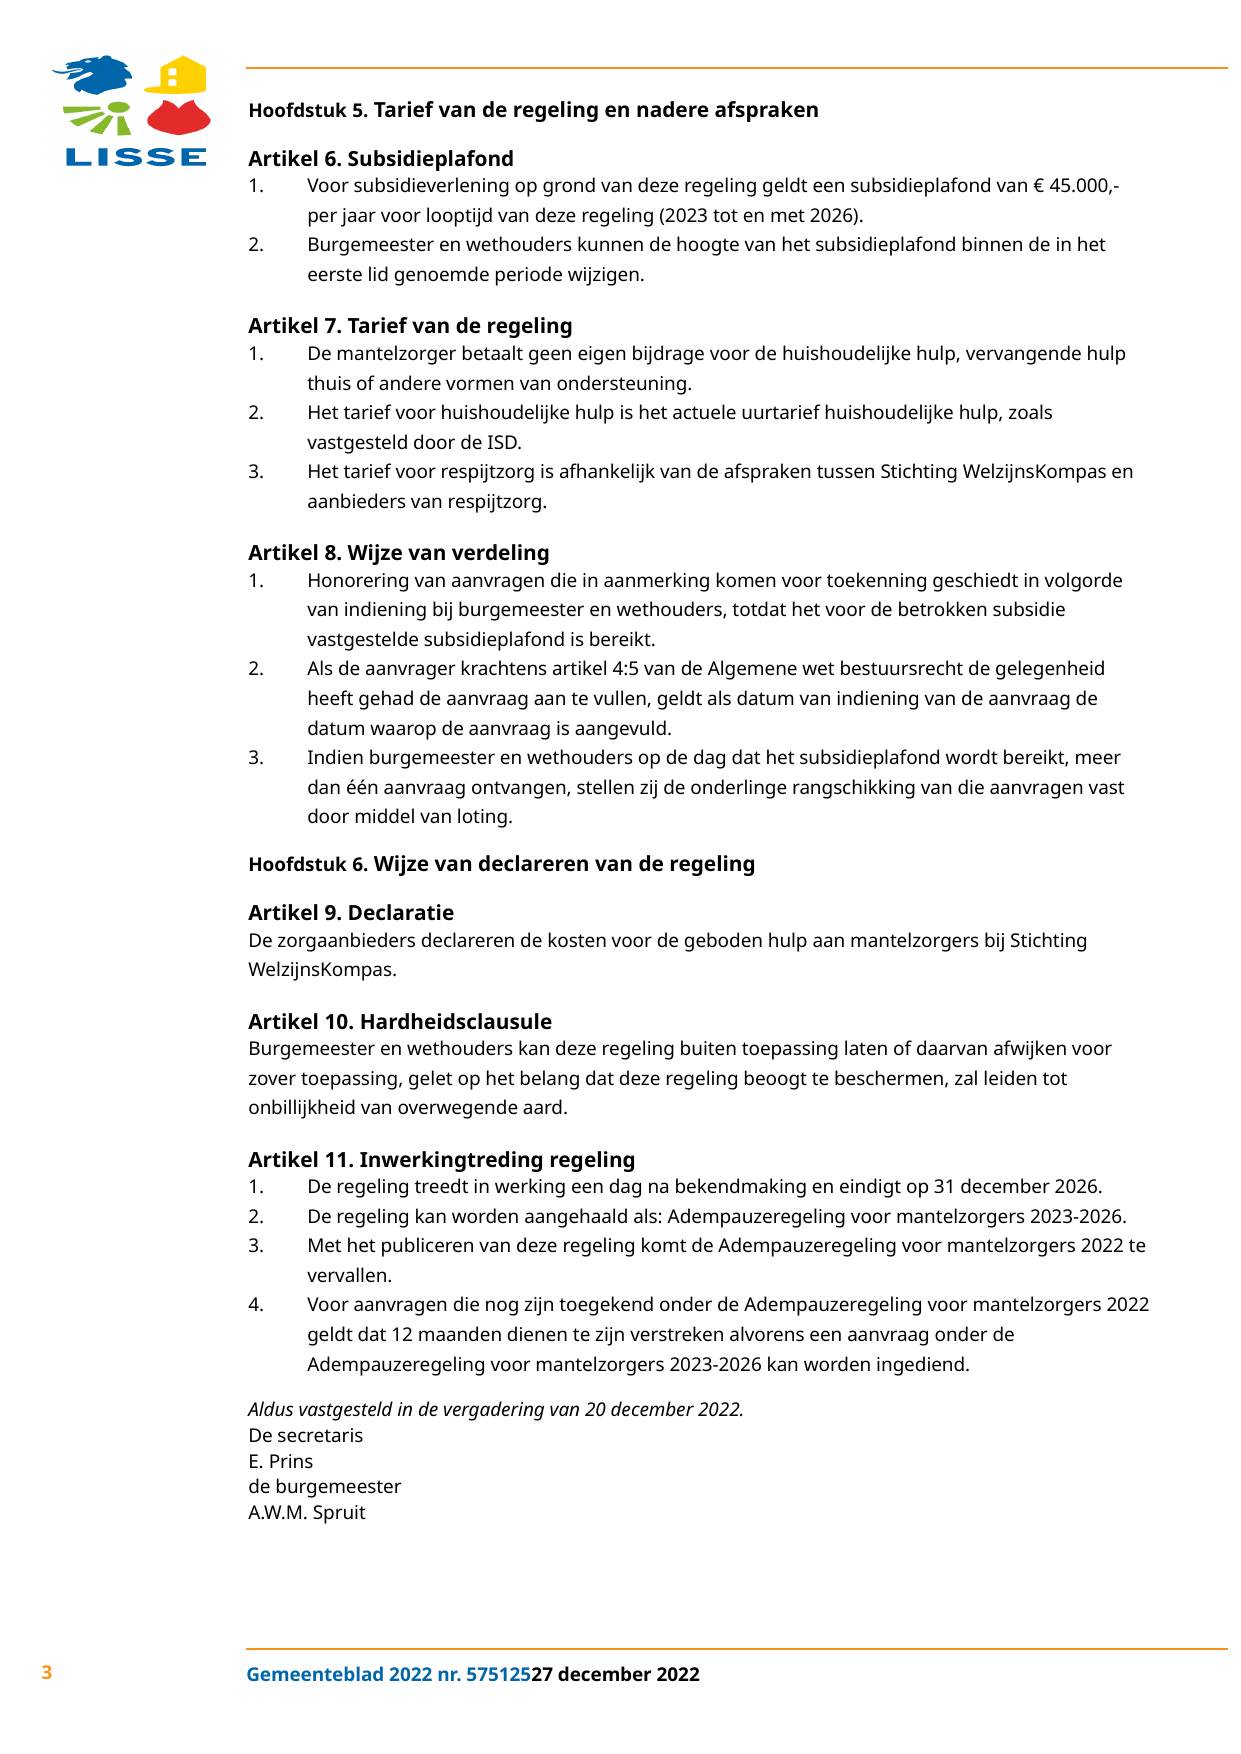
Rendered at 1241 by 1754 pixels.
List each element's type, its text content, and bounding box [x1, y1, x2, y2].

list Met het publiceren van deze regeling komt de Adempauzeregeling voor mantelzorgers 2022 te vervallen. [248, 1232, 1152, 1288]
picture [41, 47, 231, 172]
list De regeling kan worden aangehaald als: Adempauzeregeling voor mantelzorgers 2023-2026. [248, 1203, 1152, 1229]
text E. Prins [248, 1448, 1152, 1474]
text Artikel 11. Inwerkingtreding regeling [248, 1145, 1152, 1173]
list Het tarief voor respijtzorg is afhankelijk van de afspraken tussen Stichting WelzijnsKompas en aanbieders van respijtzorg. [248, 458, 1152, 514]
list Honorering van aanvragen die in aanmerking komen voor toekenning geschiedt in volgorde van indiening bij burgemeester en wethouders, totdat het voor de betrokken subsidie vastgestelde subsidieplafond is bereikt. [248, 567, 1152, 652]
text Hoofdstuk 5. Tarief van de regeling en nadere afspraken [248, 95, 1152, 123]
list Voor subsidieverlening op grond van deze regeling geldt een subsidieplafond van € 45.000,- per jaar voor looptijd van deze regeling (2023 tot en met 2026). [248, 172, 1152, 228]
list Het tarief voor huishoudelijke hulp is het actuele uurtarief huishoudelijke hulp, zoals vastgesteld door de ISD. [248, 399, 1152, 454]
list Burgemeester en wethouders kunnen de hoogte van het subsidieplafond binnen de in het eerste lid genoemde periode wijzigen. [248, 232, 1152, 287]
list Indien burgemeester en wethouders op de dag dat het subsidieplafond wordt bereikt, meer dan één aanvraag ontvangen, stellen zij de onderlinge rangschikking van die aanvragen vast door middel van loting. [248, 744, 1152, 829]
text Artikel 10. Hardheidsclausule [248, 1007, 1152, 1035]
text Burgemeester en wethouders kan deze regeling buiten toepassing laten of daarvan afwijken voor zover toepassing, gelet op het belang dat deze regeling beoogt te beschermen, zal leiden tot onbillijkheid van overwegende aard. [248, 1035, 1152, 1120]
text Artikel 7. Tarief van de regeling [248, 312, 1152, 340]
text Artikel 6. Subsidieplafond [248, 144, 1152, 172]
text De secretaris [248, 1422, 1152, 1448]
text Artikel 8. Wijze van verdeling [248, 538, 1152, 567]
text De zorgaanbieders declareren de kosten voor de geboden hulp aan mantelzorgers bij Stichting WelzijnsKompas. [248, 927, 1152, 982]
text Artikel 9. Declaratie [248, 898, 1152, 927]
list Voor aanvragen die nog zijn toegekend onder de Adempauzeregeling voor mantelzorgers 2022 geldt dat 12 maanden dienen te zijn verstreken alvorens een aanvraag onder de Adempauzeregeling voor mantelzorgers 2023-2026 kan worden ingediend. [248, 1292, 1152, 1377]
list Als de aanvrager krachtens artikel 4:5 van de Algemene wet bestuursrecht de gelegenheid heeft gehad de aanvraag aan te vullen, geldt als datum van indiening van de aanvraag de datum waarop de aanvraag is aangevuld. [248, 656, 1152, 741]
text Hoofdstuk 6. Wijze van declareren van de regeling [248, 849, 1152, 878]
list De regeling treedt in werking een dag na bekendmaking en eindigt op 31 december 2026. [248, 1173, 1152, 1199]
text Aldus vastgesteld in de vergadering van 20 december 2022. [248, 1396, 1152, 1422]
text A.W.M. Spruit [248, 1499, 1152, 1525]
list De mantelzorger betaalt geen eigen bijdrage voor de huishoudelijke hulp, vervangende hulp thuis of andere vormen van ondersteuning. [248, 340, 1152, 395]
text de burgemeester [248, 1474, 1152, 1499]
